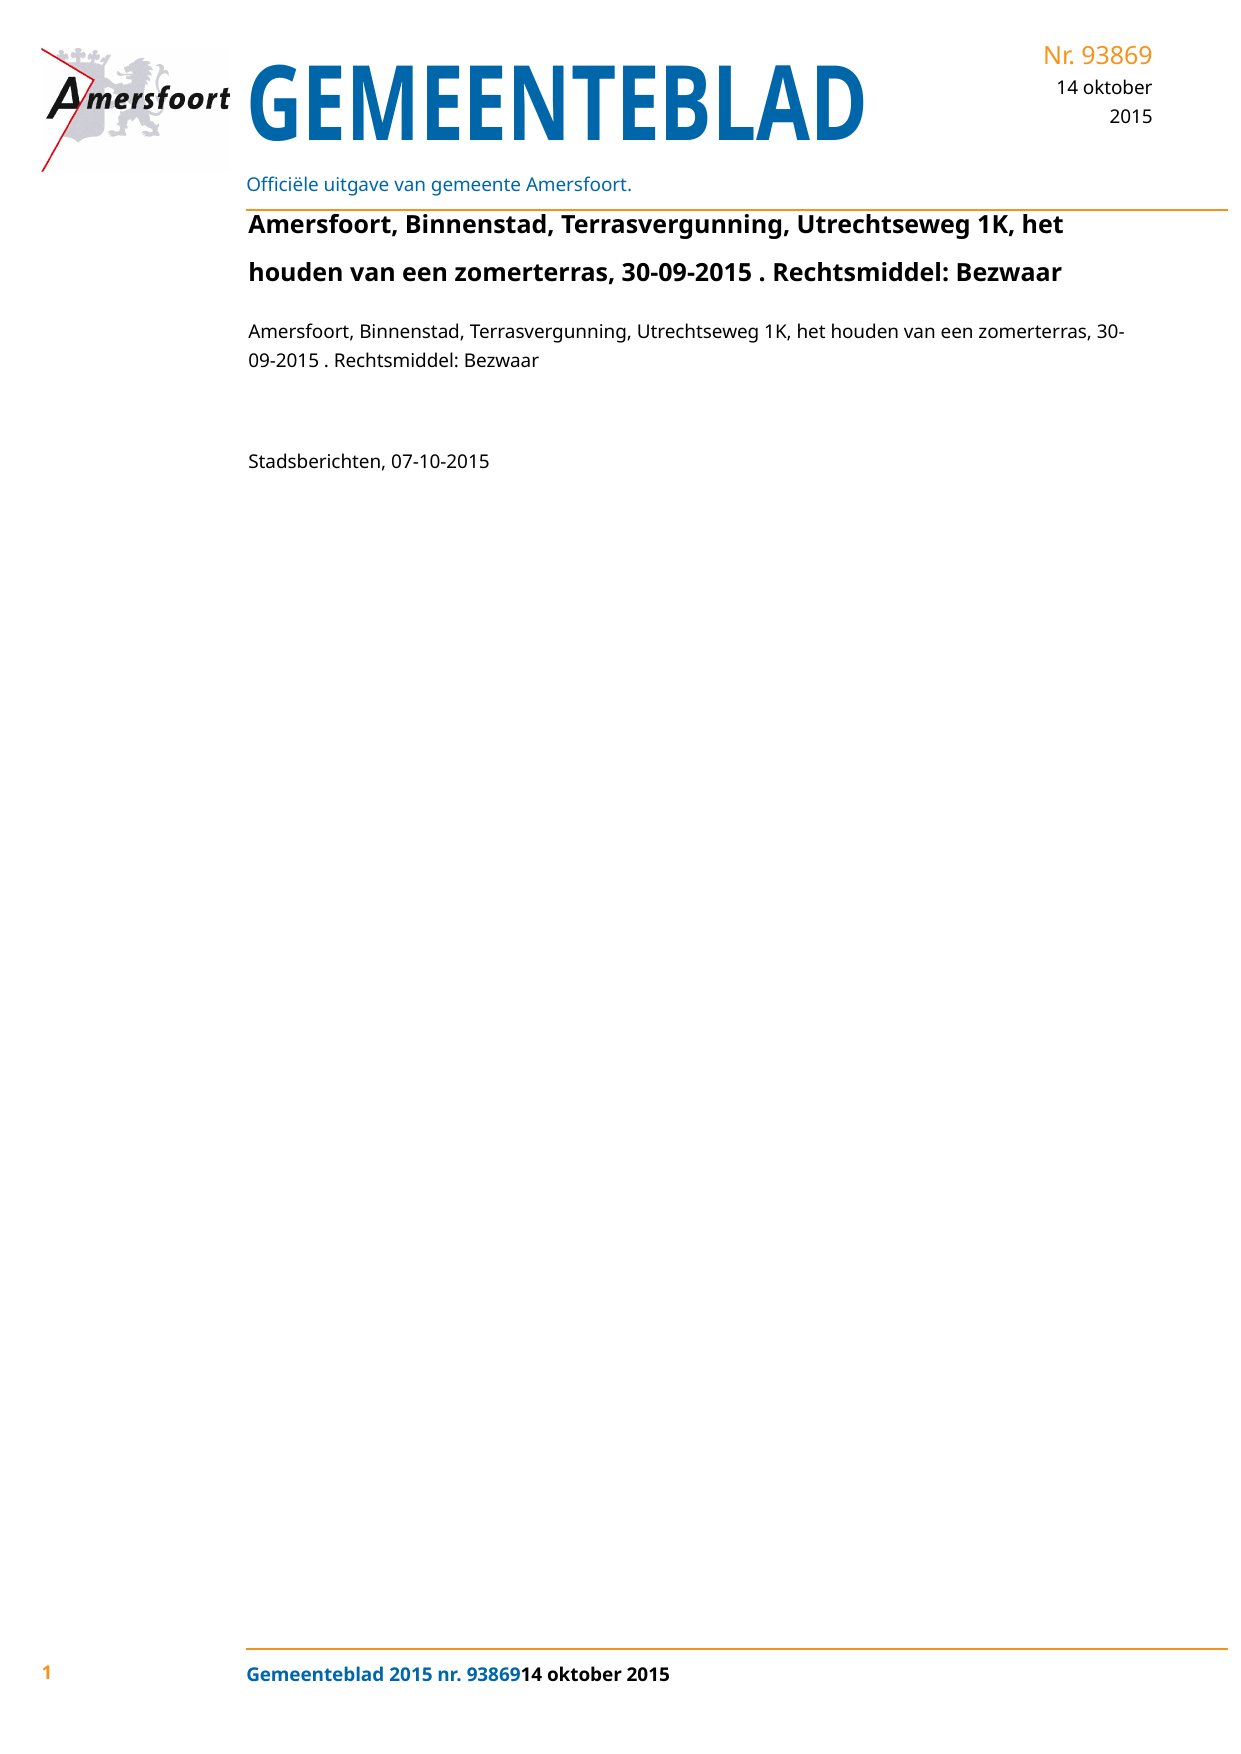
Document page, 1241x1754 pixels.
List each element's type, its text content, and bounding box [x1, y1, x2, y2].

text Stadsberichten, 07-10-2015 [248, 448, 1152, 474]
picture [41, 47, 231, 172]
text Amersfoort, Binnenstad, Terrasvergunning, Utrechtseweg 1K, het houden van een zomerterras, 30-09-2015 . Rechtsmiddel: Bezwaar [248, 211, 1152, 288]
text Amersfoort, Binnenstad, Terrasvergunning, Utrechtseweg 1K, het houden van een zomerterras, 30-09-2015 . Rechtsmiddel: Bezwaar [248, 318, 1152, 373]
